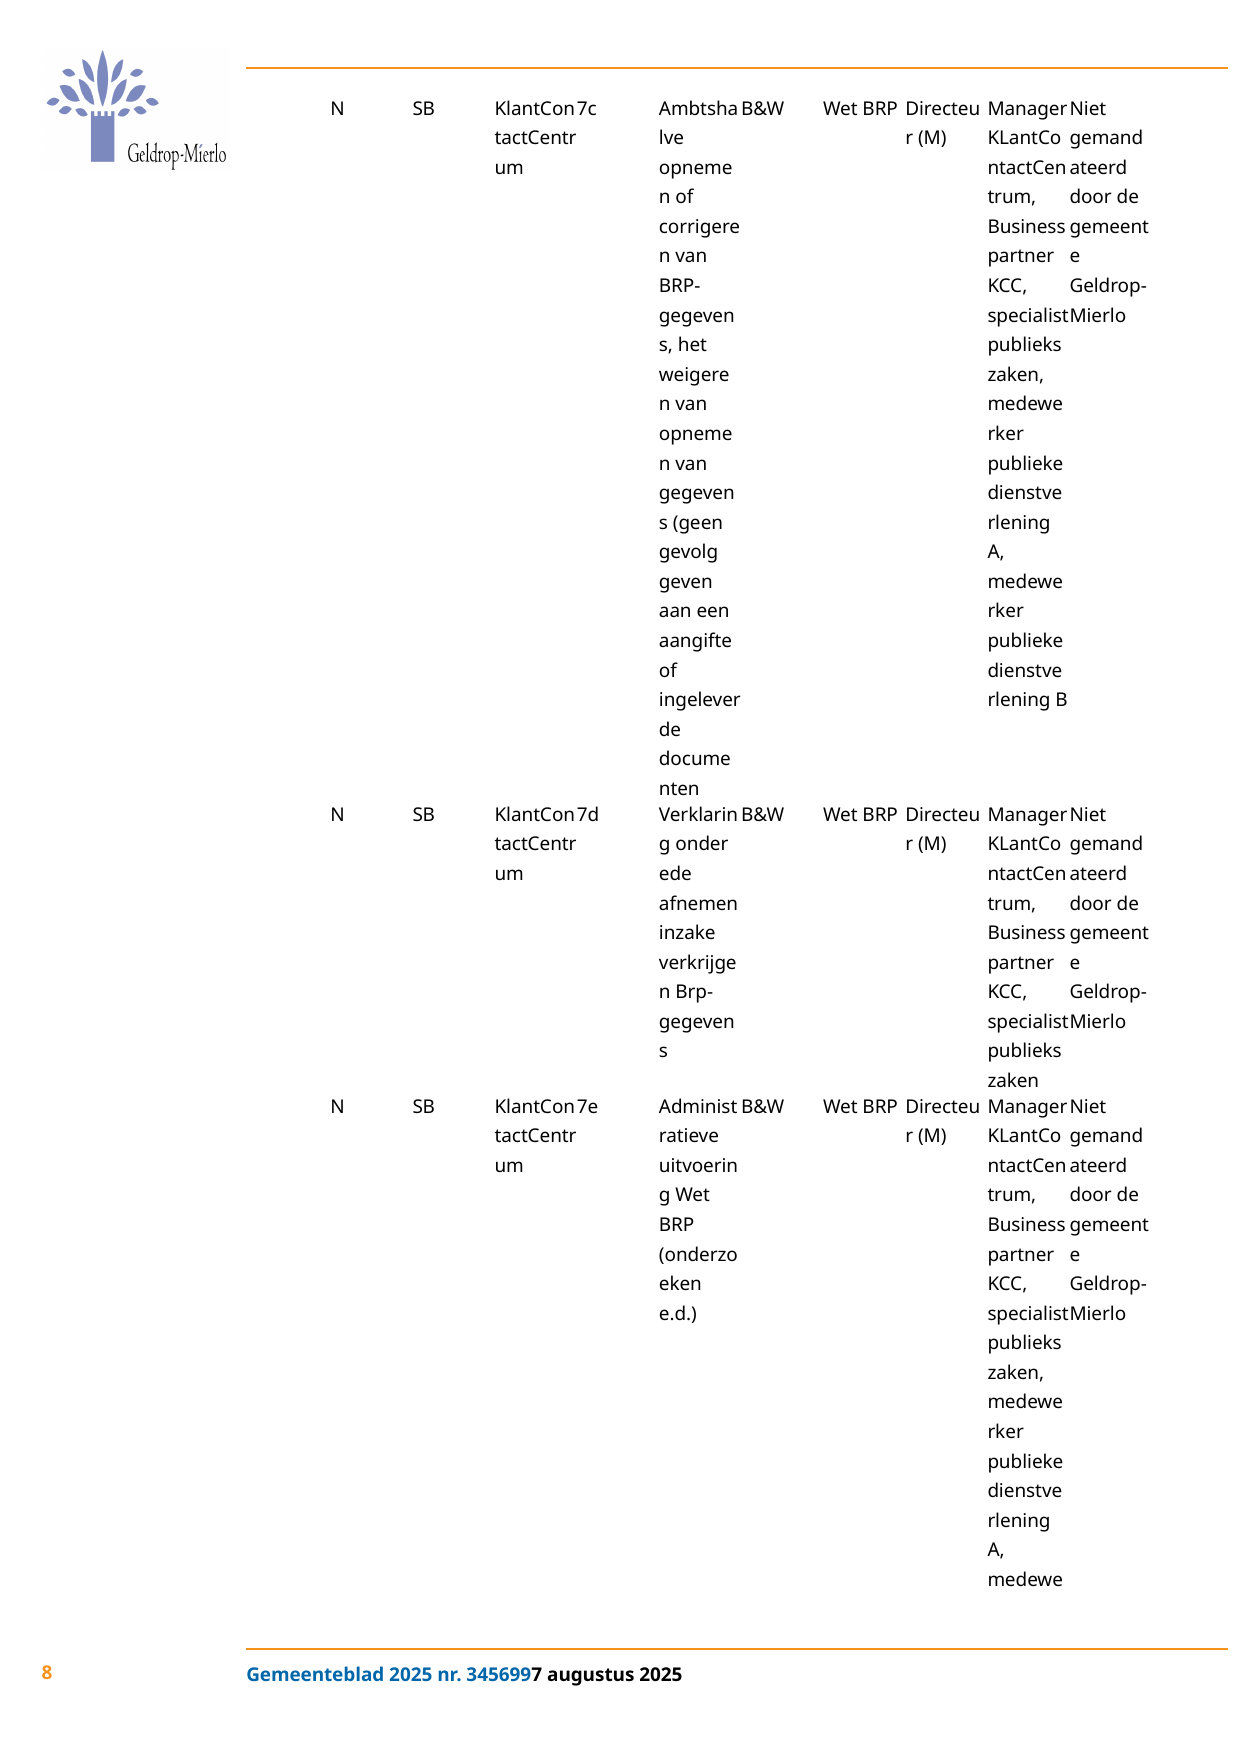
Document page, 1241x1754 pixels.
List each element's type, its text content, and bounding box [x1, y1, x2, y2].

table_cell Niet gemandateerd door de gemeente Geldrop-Mierlo [1069, 1093, 1152, 1592]
table_cell 7d [577, 801, 659, 1093]
table_cell SB [412, 801, 494, 1093]
table_cell [248, 1093, 330, 1592]
table_cell KlantContactCentrum [494, 801, 577, 1093]
table_cell Wet BRP [823, 95, 905, 801]
table_cell N [330, 95, 412, 801]
table_cell 7c [577, 95, 659, 801]
table_cell Manager KLantContactCentrum, Businesspartner KCC, specialist publiekszaken, medewerker publieke dienstverlening A, medewerker publieke dienstverlening B [987, 95, 1069, 801]
table_cell Directeur (M) [905, 95, 987, 801]
table_cell SB [412, 95, 494, 801]
table_cell Verklaring onder ede afnemen inzake verkrijgen Brp-gegevens [659, 801, 741, 1093]
table_cell SB [412, 1093, 494, 1592]
table_cell Niet gemandateerd door de gemeente Geldrop-Mierlo [1069, 95, 1152, 801]
table_cell Wet BRP [823, 1093, 905, 1592]
table_cell [248, 801, 330, 1093]
table_cell Directeur (M) [905, 801, 987, 1093]
table_cell Directeur (M) [905, 1093, 987, 1592]
table_cell B&W [741, 95, 823, 801]
table_cell KlantContactCentrum [494, 95, 577, 801]
table_cell KlantContactCentrum [494, 1093, 577, 1592]
picture [41, 47, 231, 172]
table_cell B&W [741, 1093, 823, 1592]
table_cell Wet BRP [823, 801, 905, 1093]
table_cell 7e [577, 1093, 659, 1592]
table_cell Administratieve uitvoering Wet BRP (onderzoeken e.d.) [659, 1093, 741, 1592]
table_cell Ambtshalve opnemen of corrigeren van BRP-gegevens, het weigeren van opnemen van gegevens (geen gevolg geven aan een aangifte of ingeleverde documenten [659, 95, 741, 801]
table_cell N [330, 801, 412, 1093]
table_cell B&W [741, 801, 823, 1093]
table_cell Manager KLantContactCentrum, Businesspartner KCC, specialist publiekszaken, medewerker publieke dienstverlening A, medewe [987, 1093, 1069, 1592]
table_cell [248, 95, 330, 801]
table_cell Niet gemandateerd door de gemeente Geldrop-Mierlo [1069, 801, 1152, 1093]
table_cell N [330, 1093, 412, 1592]
table_cell Manager KLantContactCentrum, Businesspartner KCC, specialist publiekszaken [987, 801, 1069, 1093]
